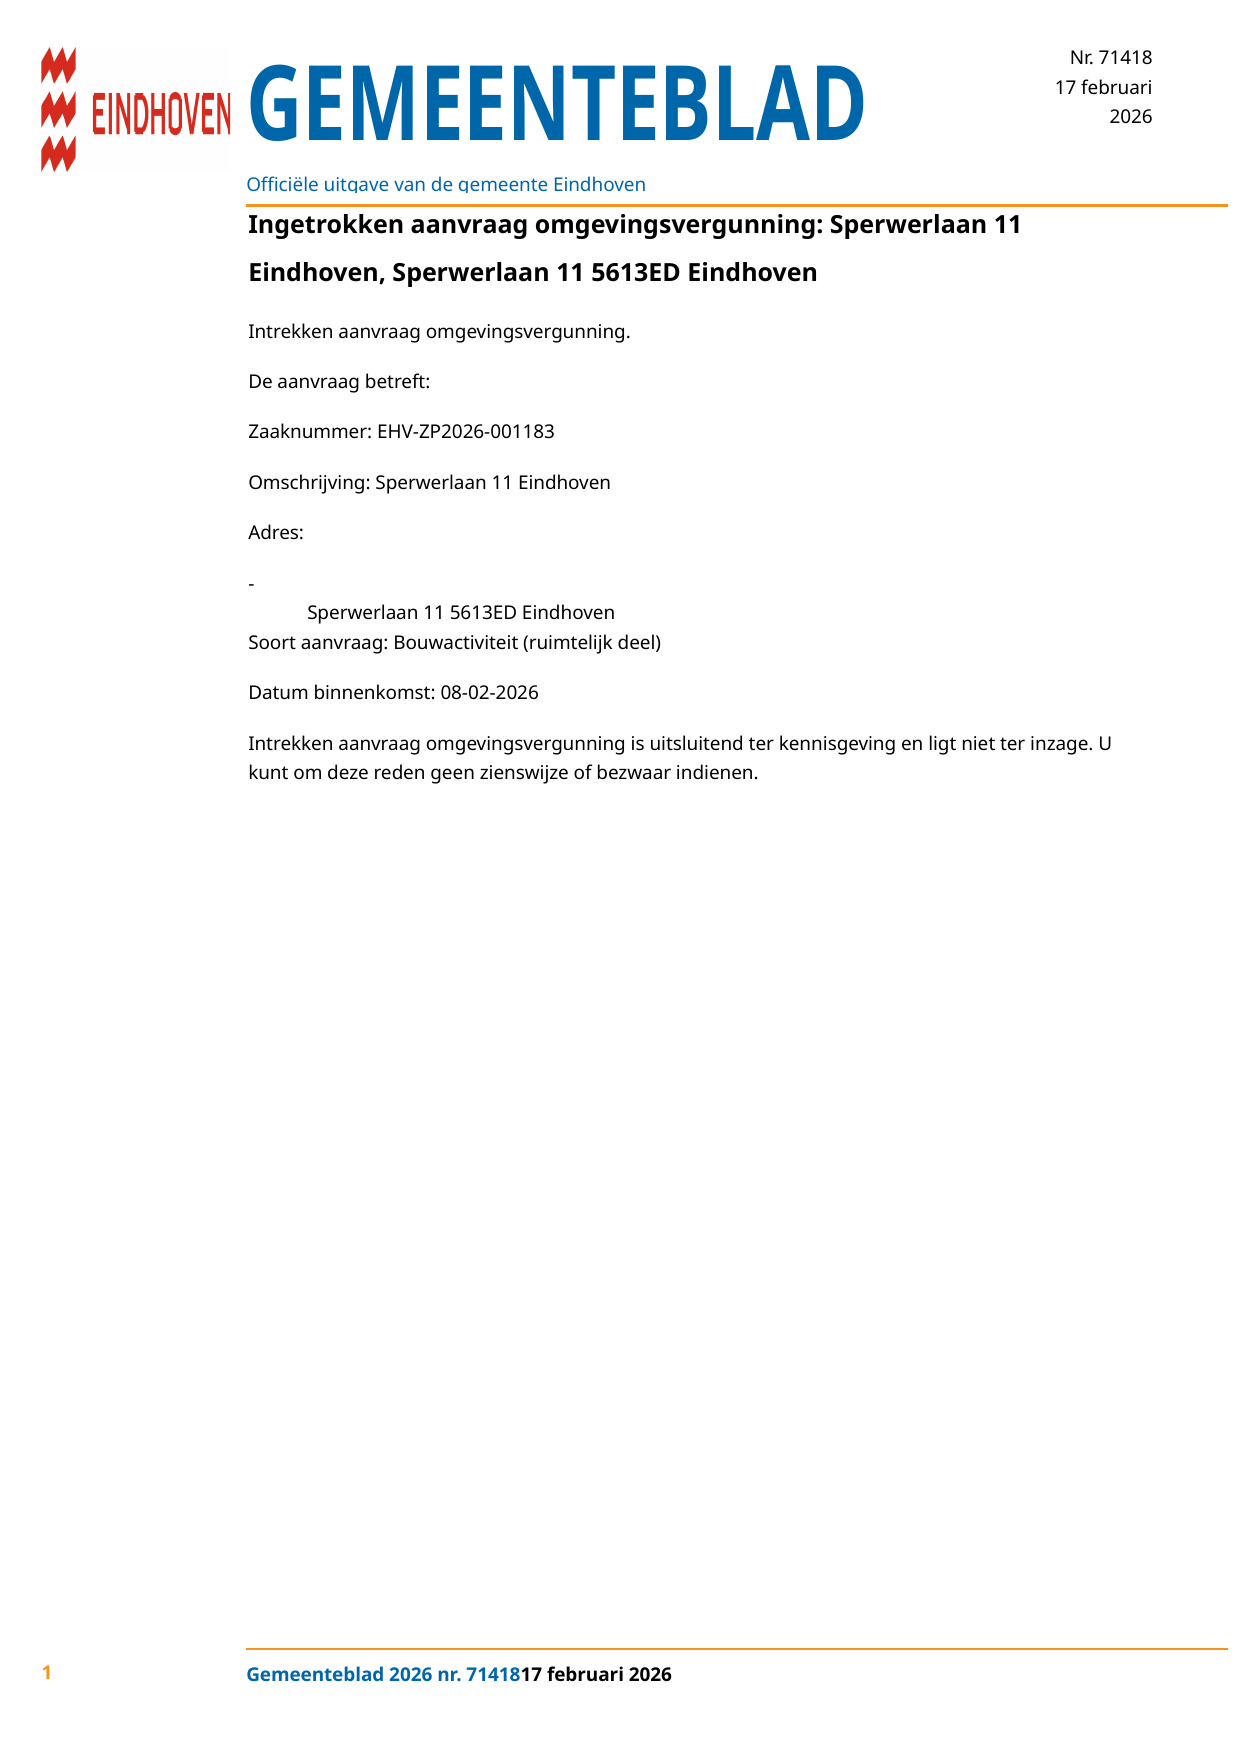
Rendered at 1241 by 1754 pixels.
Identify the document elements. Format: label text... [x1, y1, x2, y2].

text De aanvraag betreft: [248, 368, 1152, 394]
text Ingetrokken aanvraag omgevingsvergunning: Sperwerlaan 11 Eindhoven, Sperwerlaan 11 5613ED Eindhoven [248, 207, 1152, 288]
text Intrekken aanvraag omgevingsvergunning. [248, 318, 1152, 344]
text Soort aanvraag: Bouwactiviteit (ruimtelijk deel) [248, 629, 1152, 655]
text Datum binnenkomst: 08-02-2026 [248, 679, 1152, 705]
picture [41, 47, 231, 172]
list Sperwerlaan 11 5613ED Eindhoven [248, 599, 1152, 625]
text Zaaknummer: EHV-ZP2026-001183 [248, 419, 1152, 444]
text Adres: [248, 519, 1152, 545]
text Intrekken aanvraag omgevingsvergunning is uitsluitend ter kennisgeving en ligt niet ter inzage. U kunt om deze reden geen zienswijze of bezwaar indienen. [248, 730, 1152, 785]
text Omschrijving: Sperwerlaan 11 Eindhoven [248, 469, 1152, 495]
